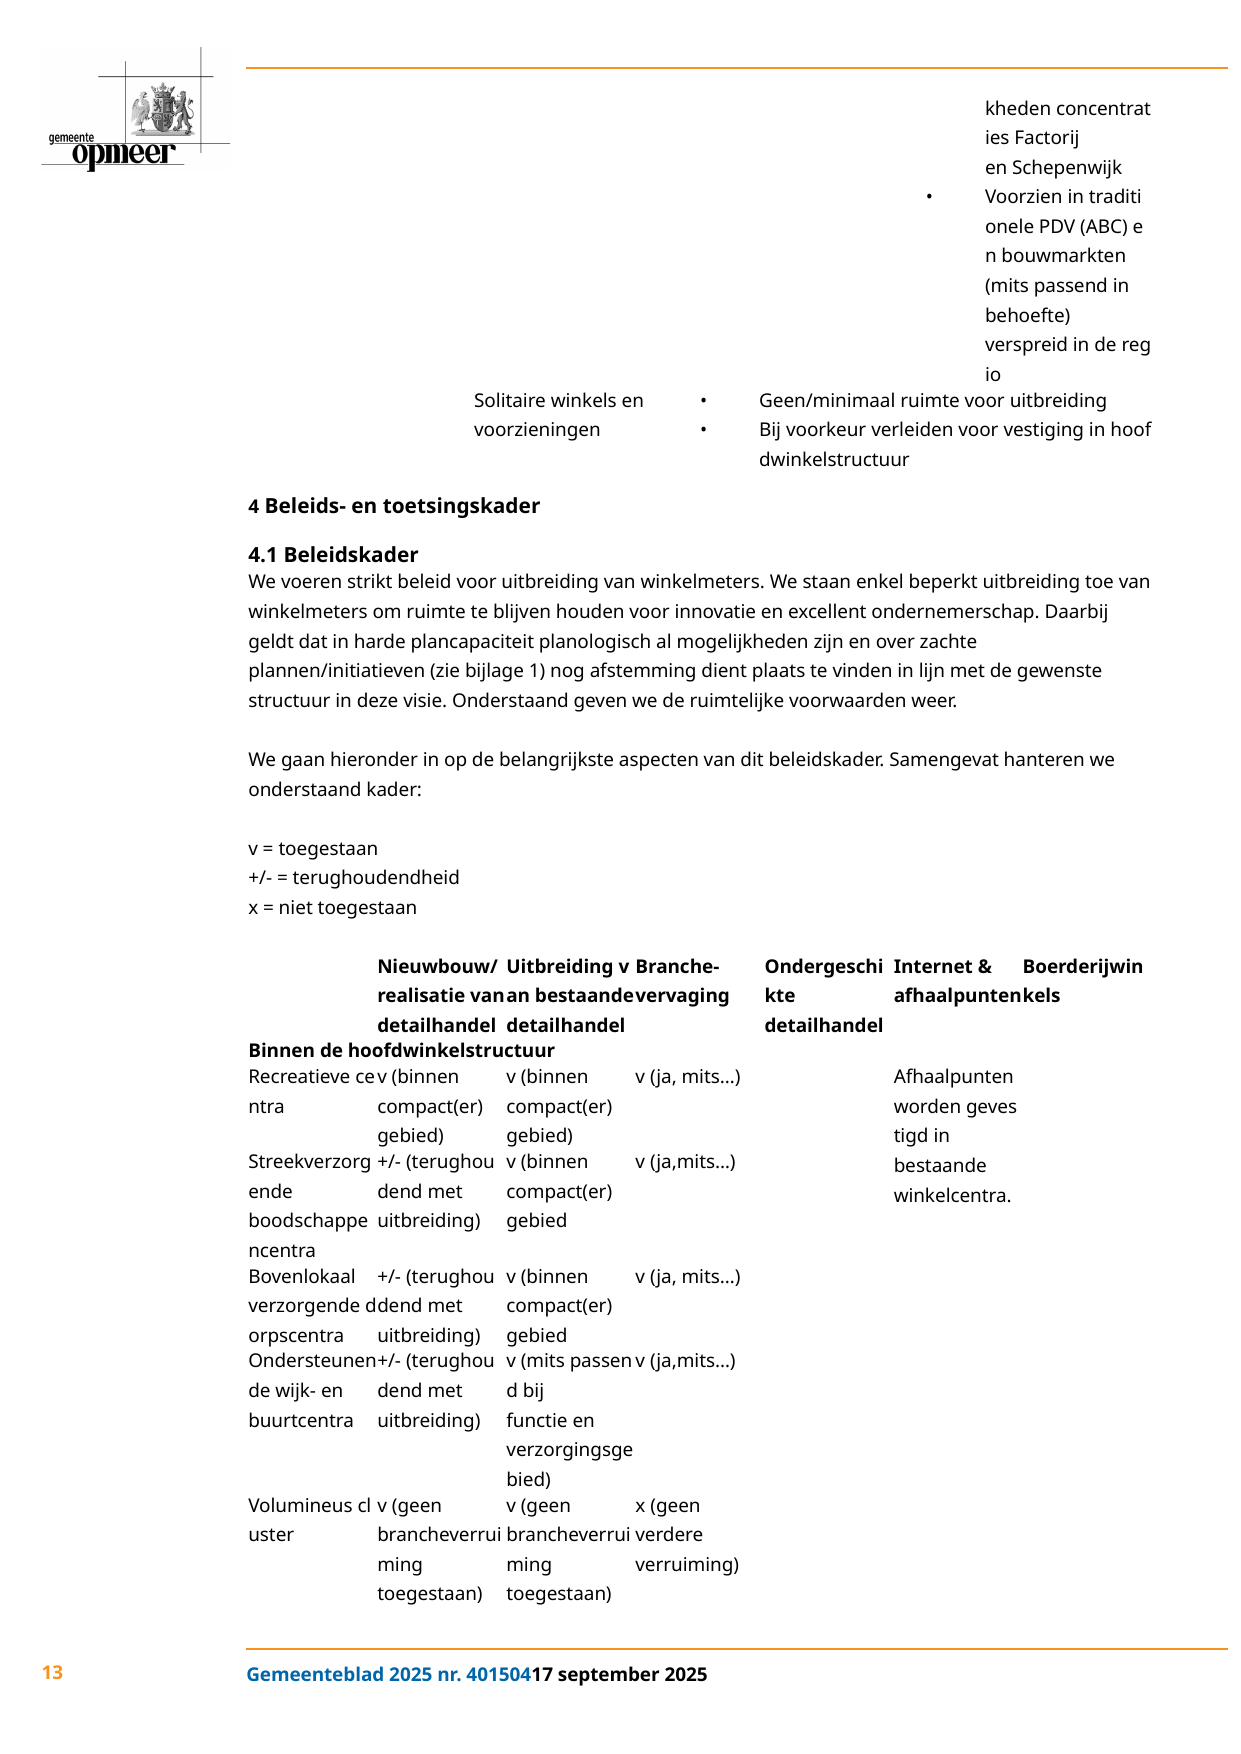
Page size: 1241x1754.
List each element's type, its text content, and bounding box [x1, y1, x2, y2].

table_header Ondergeschikte detailhandel [764, 953, 893, 1038]
table_header Nieuwbouw/realisatie van detailhandel [377, 953, 506, 1038]
text We gaan hieronder in op de belangrijkste aspecten van dit beleidskader. Samengevat hanteren we onderstaand kader: [248, 746, 1152, 801]
table_cell kheden concentraties Factorij en Schepenwijk Voorzien in traditionele PDV (ABC) en bouwmarkten (mits passend in behoefte) verspreid in de regio [926, 95, 1152, 387]
table_cell v (ja, mits…) [635, 1263, 764, 1348]
table_cell Solitaire winkels en voorzieningen [474, 387, 700, 472]
table_cell +/- (terughoudend met uitbreiding) [377, 1348, 506, 1492]
table_cell Afhaalpunten worden gevestigd in bestaande winkelcentra. [894, 1064, 1022, 1606]
table_cell Recreatieve centra [248, 1064, 377, 1148]
table_cell v (ja,mits…) [635, 1148, 764, 1263]
text We voeren strikt beleid voor uitbreiding van winkelmeters. We staan enkel beperkt uitbreiding toe van winkelmeters om ruimte te blijven houden voor innovatie en excellent ondernemerschap. Daarbij geldt dat in harde plancapaciteit planologisch al mogelijkheden zijn en over zachte plannen/initiatieven (zie bijlage 1) nog afstemming dient plaats te vinden in lijn met de gewenste structuur in deze visie. Onderstaand geven we de ruimtelijke voorwaarden weer. [248, 569, 1152, 713]
table_cell [700, 95, 926, 387]
table_cell [248, 95, 474, 472]
table_cell [764, 1064, 893, 1606]
table_cell v (binnen compact(er) gebied [506, 1148, 635, 1263]
table_header Branche- vervaging [635, 953, 764, 1038]
table_cell [1023, 1064, 1152, 1606]
table_cell Streekverzorgende boodschappencentra [248, 1148, 377, 1263]
table_cell x (geen verdere verruiming) [635, 1492, 764, 1606]
table_cell v (binnen compact(er) gebied) [506, 1064, 635, 1148]
text 4 Beleids- en toetsingskader [248, 491, 1152, 519]
table_cell v (ja,mits…) [635, 1348, 764, 1492]
table_cell v (geen brancheverruiming toegestaan) [377, 1492, 506, 1606]
table_cell Geen/minimaal ruimte voor uitbreiding Bij voorkeur verleiden voor vestiging in hoofdwinkelstructuur [700, 387, 1152, 472]
table_cell v (geen brancheverruiming toegestaan) [506, 1492, 635, 1606]
table_header Uitbreiding van bestaande detailhandel [506, 953, 635, 1038]
table_cell +/- (terughoudend met uitbreiding) [377, 1263, 506, 1348]
table_header v = toegestaan +/- = terughoudendheid x = niet toegestaan [248, 835, 1152, 920]
table_header Boerderijwinkels [1023, 953, 1152, 1038]
table_cell v (binnen compact(er) gebied [506, 1263, 635, 1348]
table_cell Volumineus cluster [248, 1492, 377, 1606]
picture [41, 47, 231, 172]
table_cell Binnen de hoofdwinkelstructuur [248, 1038, 1152, 1063]
table_cell v (ja, mits…) [635, 1064, 764, 1148]
table_header [248, 953, 377, 1038]
text 4.1 Beleidskader [248, 540, 1152, 569]
table_cell Ondersteunende wijk- en buurtcentra [248, 1348, 377, 1492]
table_cell Bovenlokaal verzorgende dorpscentra [248, 1263, 377, 1348]
table_cell +/- (terughoudend met uitbreiding) [377, 1148, 506, 1263]
table_cell [474, 95, 700, 387]
table_cell v (mits passend bij functie en verzorgingsgebied) [506, 1348, 635, 1492]
table_cell v (binnen compact(er) gebied) [377, 1064, 506, 1148]
table_header Internet & afhaalpunten [894, 953, 1022, 1038]
